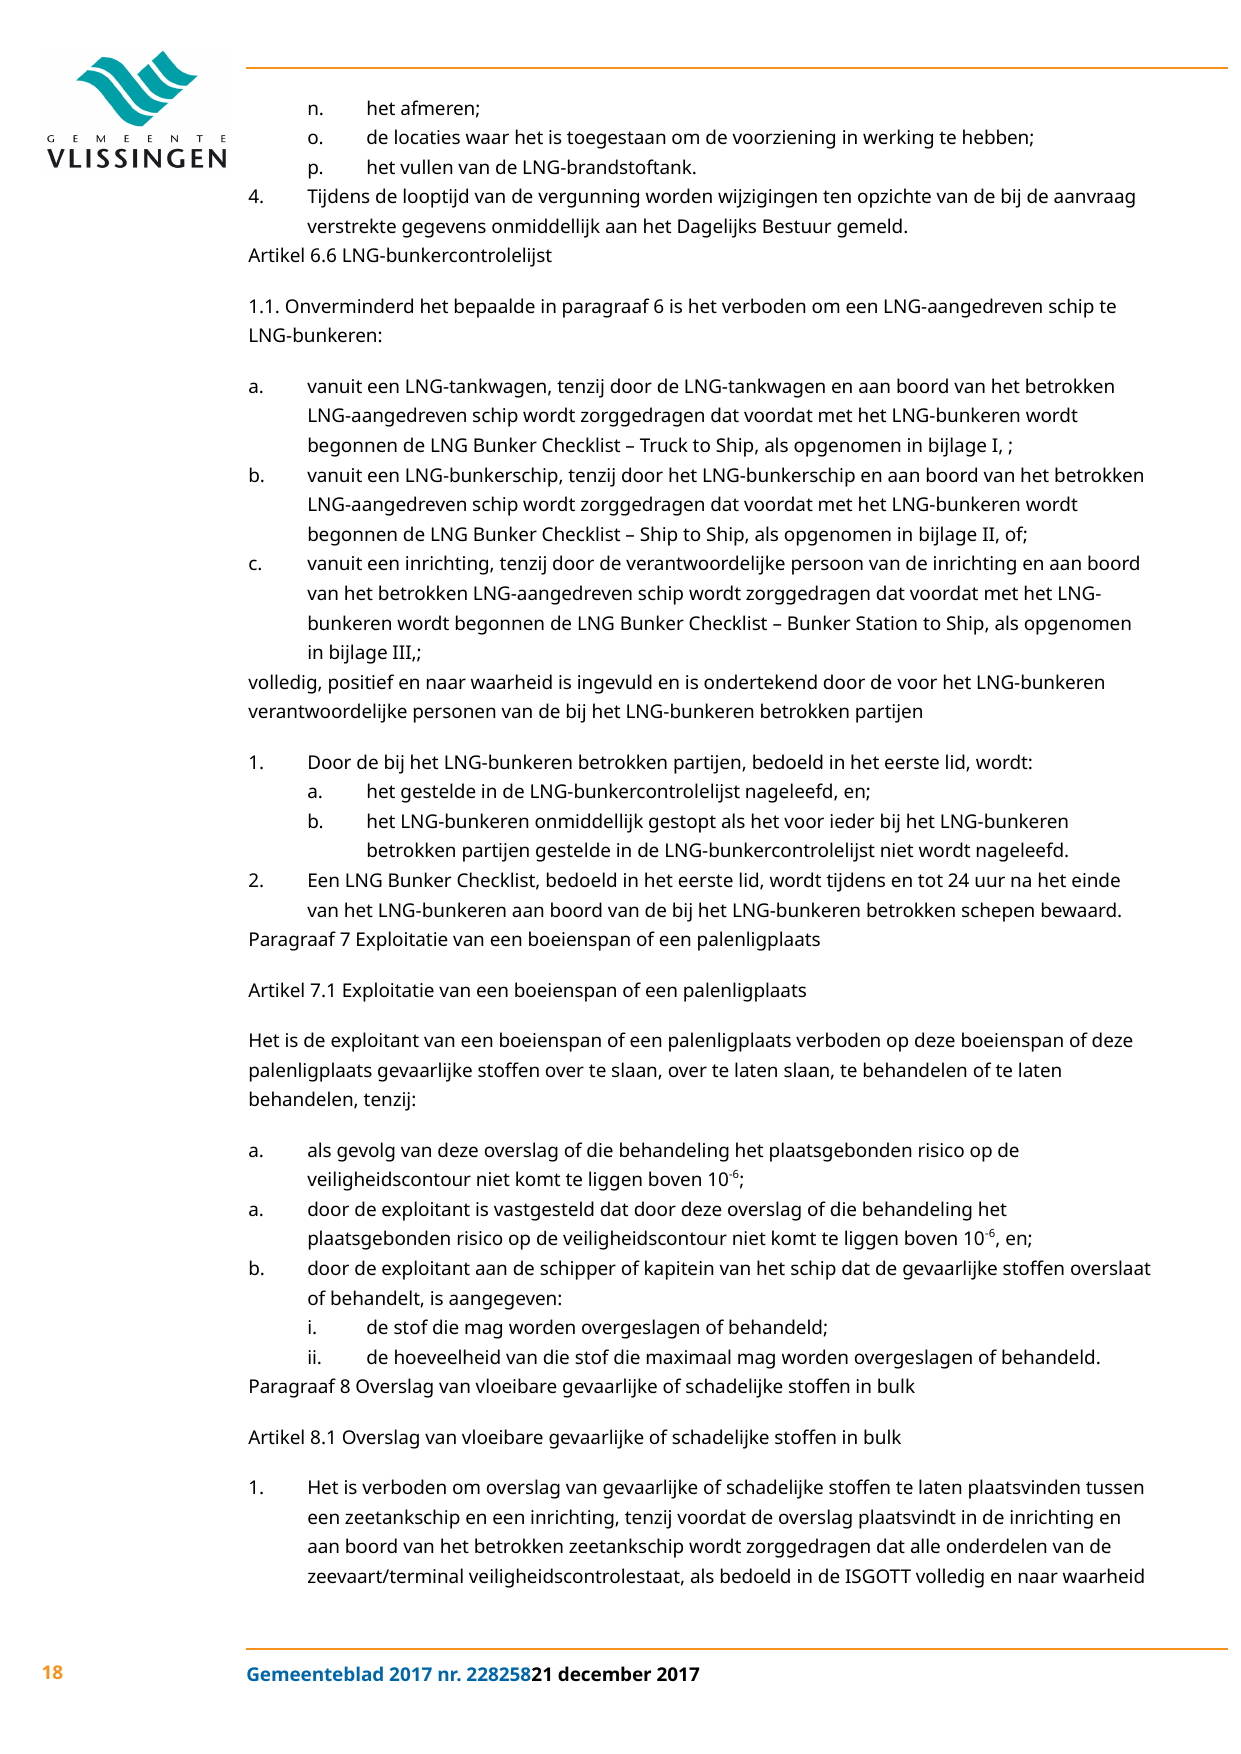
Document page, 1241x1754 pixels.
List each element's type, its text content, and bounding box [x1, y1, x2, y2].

text volledig, positief en naar waarheid is ingevuld en is ondertekend door de voor het LNG-bunkeren verantwoordelijke personen van de bij het LNG-bunkeren betrokken partijen [248, 669, 1152, 724]
list vanuit een inrichting, tenzij door de verantwoordelijke persoon van de inrichting en aan boord van het betrokken LNG-aangedreven schip wordt zorggedragen dat voordat met het LNG-bunkeren wordt begonnen de LNG Bunker Checklist – Bunker Station to Ship, als opgenomen in bijlage III,; [248, 551, 1152, 665]
list de stof die mag worden overgeslagen of behandeld; [307, 1314, 1152, 1340]
list Tijdens de looptijd van de vergunning worden wijzigingen ten opzichte van de bij de aanvraag verstrekte gegevens onmiddellijk aan het Dagelijks Bestuur gemeld. [248, 183, 1152, 239]
list vanuit een LNG-bunkerschip, tenzij door het LNG-bunkerschip en aan boord van het betrokken LNG-aangedreven schip wordt zorggedragen dat voordat met het LNG-bunkeren wordt begonnen de LNG Bunker Checklist – Ship to Ship, als opgenomen in bijlage II, of; [248, 462, 1152, 547]
list door de exploitant is vastgesteld dat door deze overslag of die behandeling het plaatsgebonden risico op de veiligheidscontour niet komt te liggen boven 10-6, en; [248, 1196, 1152, 1251]
text Paragraaf 7 Exploitatie van een boeienspan of een palenligplaats [248, 926, 1152, 952]
list Door de bij het LNG-bunkeren betrokken partijen, bedoeld in het eerste lid, wordt: [248, 749, 1152, 775]
list het LNG-bunkeren onmiddellijk gestopt als het voor ieder bij het LNG-bunkeren betrokken partijen gestelde in de LNG-bunkercontrolelijst niet wordt nageleefd. [307, 808, 1152, 863]
list het afmeren; [307, 95, 1152, 121]
list als gevolg van deze overslag of die behandeling het plaatsgebonden risico op de veiligheidscontour niet komt te liggen boven 10-6; [248, 1137, 1152, 1192]
list het vullen van de LNG-brandstoftank. [307, 154, 1152, 180]
text Artikel 8.1 Overslag van vloeibare gevaarlijke of schadelijke stoffen in bulk [248, 1424, 1152, 1450]
list Een LNG Bunker Checklist, bedoeld in het eerste lid, wordt tijdens en tot 24 uur na het einde van het LNG-bunkeren aan boord van de bij het LNG-bunkeren betrokken schepen bewaard. [248, 867, 1152, 923]
list door de exploitant aan de schipper of kapitein van het schip dat de gevaarlijke stoffen overslaat of behandelt, is aangegeven: [248, 1255, 1152, 1311]
list de locaties waar het is toegestaan om de voorziening in werking te hebben; [307, 124, 1152, 150]
list de hoeveelheid van die stof die maximaal mag worden overgeslagen of behandeld. [307, 1344, 1152, 1370]
list Het is verboden om overslag van gevaarlijke of schadelijke stoffen te laten plaatsvinden tussen een zeetankschip en een inrichting, tenzij voordat de overslag plaatsvindt in de inrichting en aan boord van het betrokken zeetankschip wordt zorggedragen dat alle onderdelen van de zeevaart/terminal veiligheidscontrolestaat, als bedoeld in de ISGOTT volledig en naar waarheid [248, 1474, 1152, 1589]
text Het is de exploitant van een boeienspan of een palenligplaats verboden op deze boeienspan of deze palenligplaats gevaarlijke stoffen over te slaan, over te laten slaan, te behandelen of te laten behandelen, tenzij: [248, 1027, 1152, 1112]
text Paragraaf 8 Overslag van vloeibare gevaarlijke of schadelijke stoffen in bulk [248, 1373, 1152, 1399]
text Artikel 7.1 Exploitatie van een boeienspan of een palenligplaats [248, 977, 1152, 1003]
text 1.1. Onverminderd het bepaalde in paragraaf 6 is het verboden om een LNG-aangedreven schip te LNG-bunkeren: [248, 293, 1152, 348]
list het gestelde in de LNG-bunkercontrolelijst nageleefd, en; [307, 778, 1152, 804]
picture [41, 47, 231, 172]
list vanuit een LNG-tankwagen, tenzij door de LNG-tankwagen en aan boord van het betrokken LNG-aangedreven schip wordt zorggedragen dat voordat met het LNG-bunkeren wordt begonnen de LNG Bunker Checklist – Truck to Ship, als opgenomen in bijlage I, ; [248, 373, 1152, 458]
text Artikel 6.6 LNG-bunkercontrolelijst [248, 243, 1152, 268]
